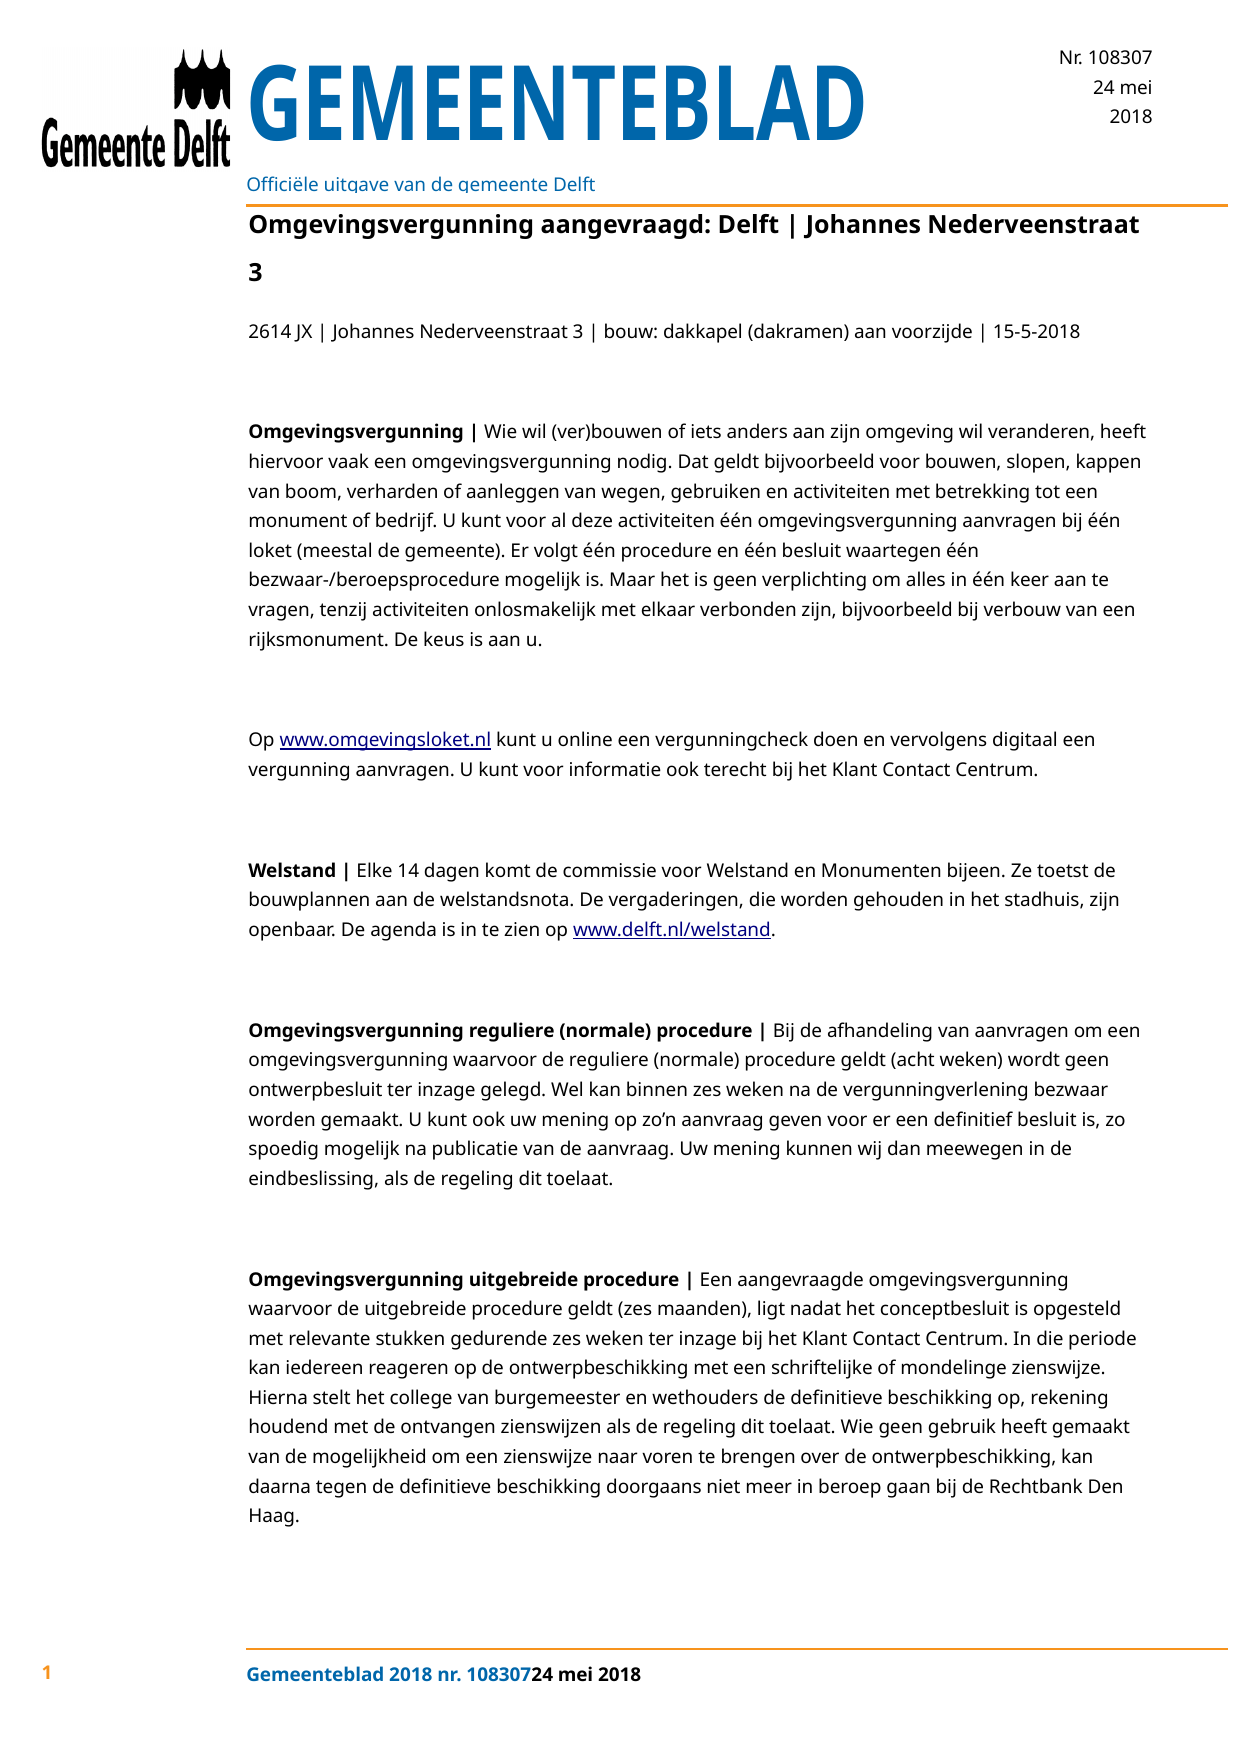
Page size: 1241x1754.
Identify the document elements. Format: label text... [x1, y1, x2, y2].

picture [41, 47, 231, 172]
text Omgevingsvergunning aangevraagd: Delft | Johannes Nederveenstraat 3 [248, 207, 1152, 288]
text Welstand | Elke 14 dagen komt de commissie voor Welstand en Monumenten bijeen. Ze toetst de bouwplannen aan de welstandsnota. De vergaderingen, die worden gehouden in het stadhuis, zijn openbaar. De agenda is in te zien op www.delft.nl/welstand. [248, 857, 1152, 942]
text Omgevingsvergunning | Wie wil (ver)bouwen of iets anders aan zijn omgeving wil veranderen, heeft hiervoor vaak een omgevingsvergunning nodig. Dat geldt bijvoorbeeld voor bouwen, slopen, kappen van boom, verharden of aanleggen van wegen, gebruiken en activiteiten met betrekking tot een monument of bedrijf. U kunt voor al deze activiteiten één omgevingsvergunning aanvragen bij één loket (meestal de gemeente). Er volgt één procedure en één besluit waartegen één bezwaar-/beroepsprocedure mogelijk is. Maar het is geen verplichting om alles in één keer aan te vragen, tenzij activiteiten onlosmakelijk met elkaar verbonden zijn, bijvoorbeeld bij verbouw van een rijksmonument. De keus is aan u. [248, 419, 1152, 652]
text Omgevingsvergunning uitgebreide procedure | Een aangevraagde omgevingsvergunning waarvoor de uitgebreide procedure geldt (zes maanden), ligt nadat het conceptbesluit is opgesteld met relevante stukken gedurende zes weken ter inzage bij het Klant Contact Centrum. In die periode kan iedereen reageren op de ontwerpbeschikking met een schriftelijke of mondelinge zienswijze. Hierna stelt het college van burgemeester en wethouders de definitieve beschikking op, rekening houdend met de ontvangen zienswijzen als de regeling dit toelaat. Wie geen gebruik heeft gemaakt van de mogelijkheid om een zienswijze naar voren te brengen over de ontwerpbeschikking, kan daarna tegen de definitieve beschikking doorgaans niet meer in beroep gaan bij de Rechtbank Den Haag. [248, 1266, 1152, 1528]
text 2614 JX | Johannes Nederveenstraat 3 | bouw: dakkapel (dakramen) aan voorzijde | 15-5-2018 [248, 318, 1152, 344]
text Op www.omgevingsloket.nl kunt u online een vergunningcheck doen en vervolgens digitaal een vergunning aanvragen. U kunt voor informatie ook terecht bij het Klant Contact Centrum. [248, 727, 1152, 782]
text Omgevingsvergunning reguliere (normale) procedure | Bij de afhandeling van aanvragen om een omgevingsvergunning waarvoor de reguliere (normale) procedure geldt (acht weken) wordt geen ontwerpbesluit ter inzage gelegd. Wel kan binnen zes weken na de vergunningverlening bezwaar worden gemaakt. U kunt ook uw mening op zo’n aanvraag geven voor er een definitief besluit is, zo spoedig mogelijk na publicatie van de aanvraag. Uw mening kunnen wij dan meewegen in de eindbeslissing, als de regeling dit toelaat. [248, 1017, 1152, 1191]
